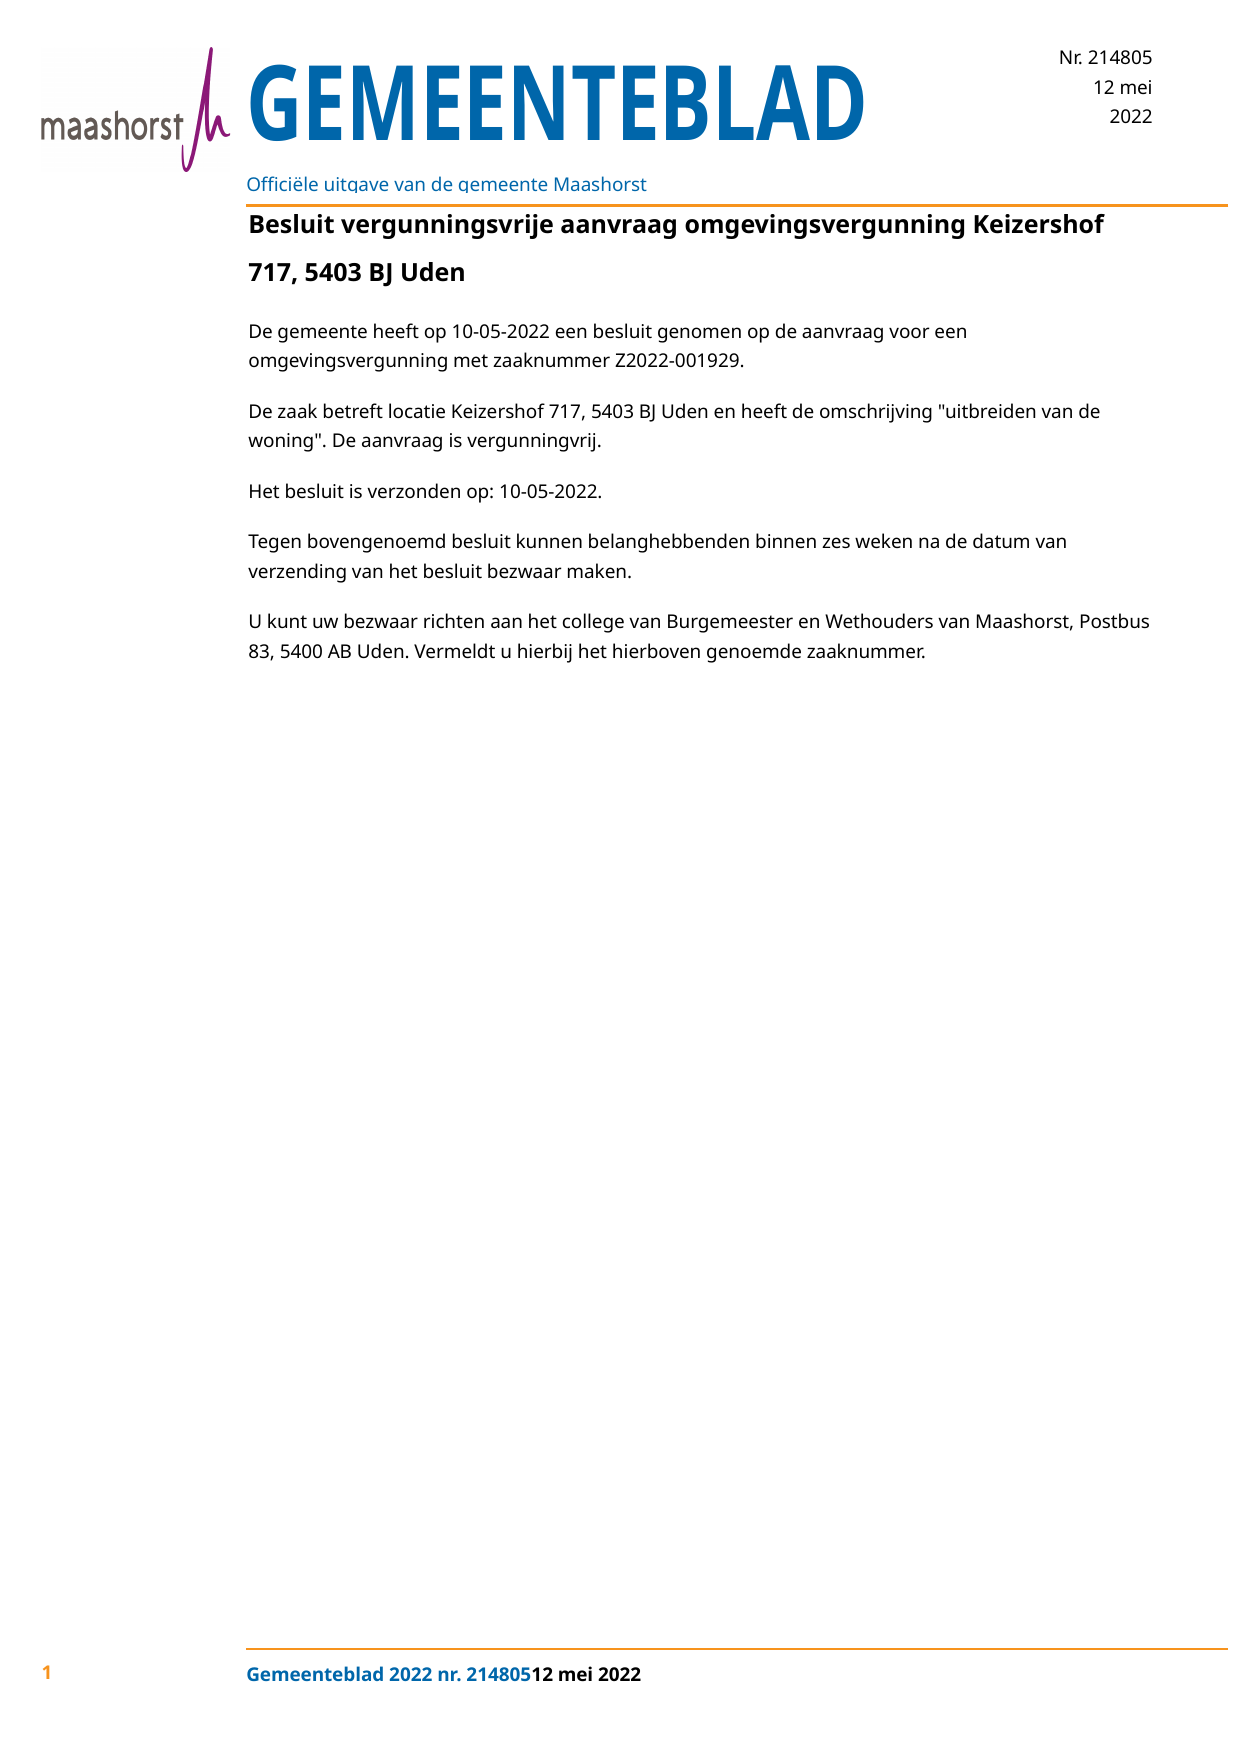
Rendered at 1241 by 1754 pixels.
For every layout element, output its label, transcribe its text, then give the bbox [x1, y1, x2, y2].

text De gemeente heeft op 10-05-2022 een besluit genomen op de aanvraag voor een omgevingsvergunning met zaaknummer Z2022-001929. [248, 318, 1152, 373]
picture [41, 47, 231, 172]
text Tegen bovengenoemd besluit kunnen belanghebbenden binnen zes weken na de datum van verzending van het besluit bezwaar maken. [248, 528, 1152, 584]
text Besluit vergunningsvrije aanvraag omgevingsvergunning Keizershof 717, 5403 BJ Uden [248, 207, 1152, 288]
text U kunt uw bezwaar richten aan het college van Burgemeester en Wethouders van Maashorst, Postbus 83, 5400 AB Uden. Vermeldt u hierbij het hierboven genoemde zaaknummer. [248, 608, 1152, 664]
text De zaak betreft locatie Keizershof 717, 5403 BJ Uden en heeft de omschrijving "uitbreiden van de woning". De aanvraag is vergunningvrij. [248, 398, 1152, 453]
text Het besluit is verzonden op: 10-05-2022. [248, 478, 1152, 504]
